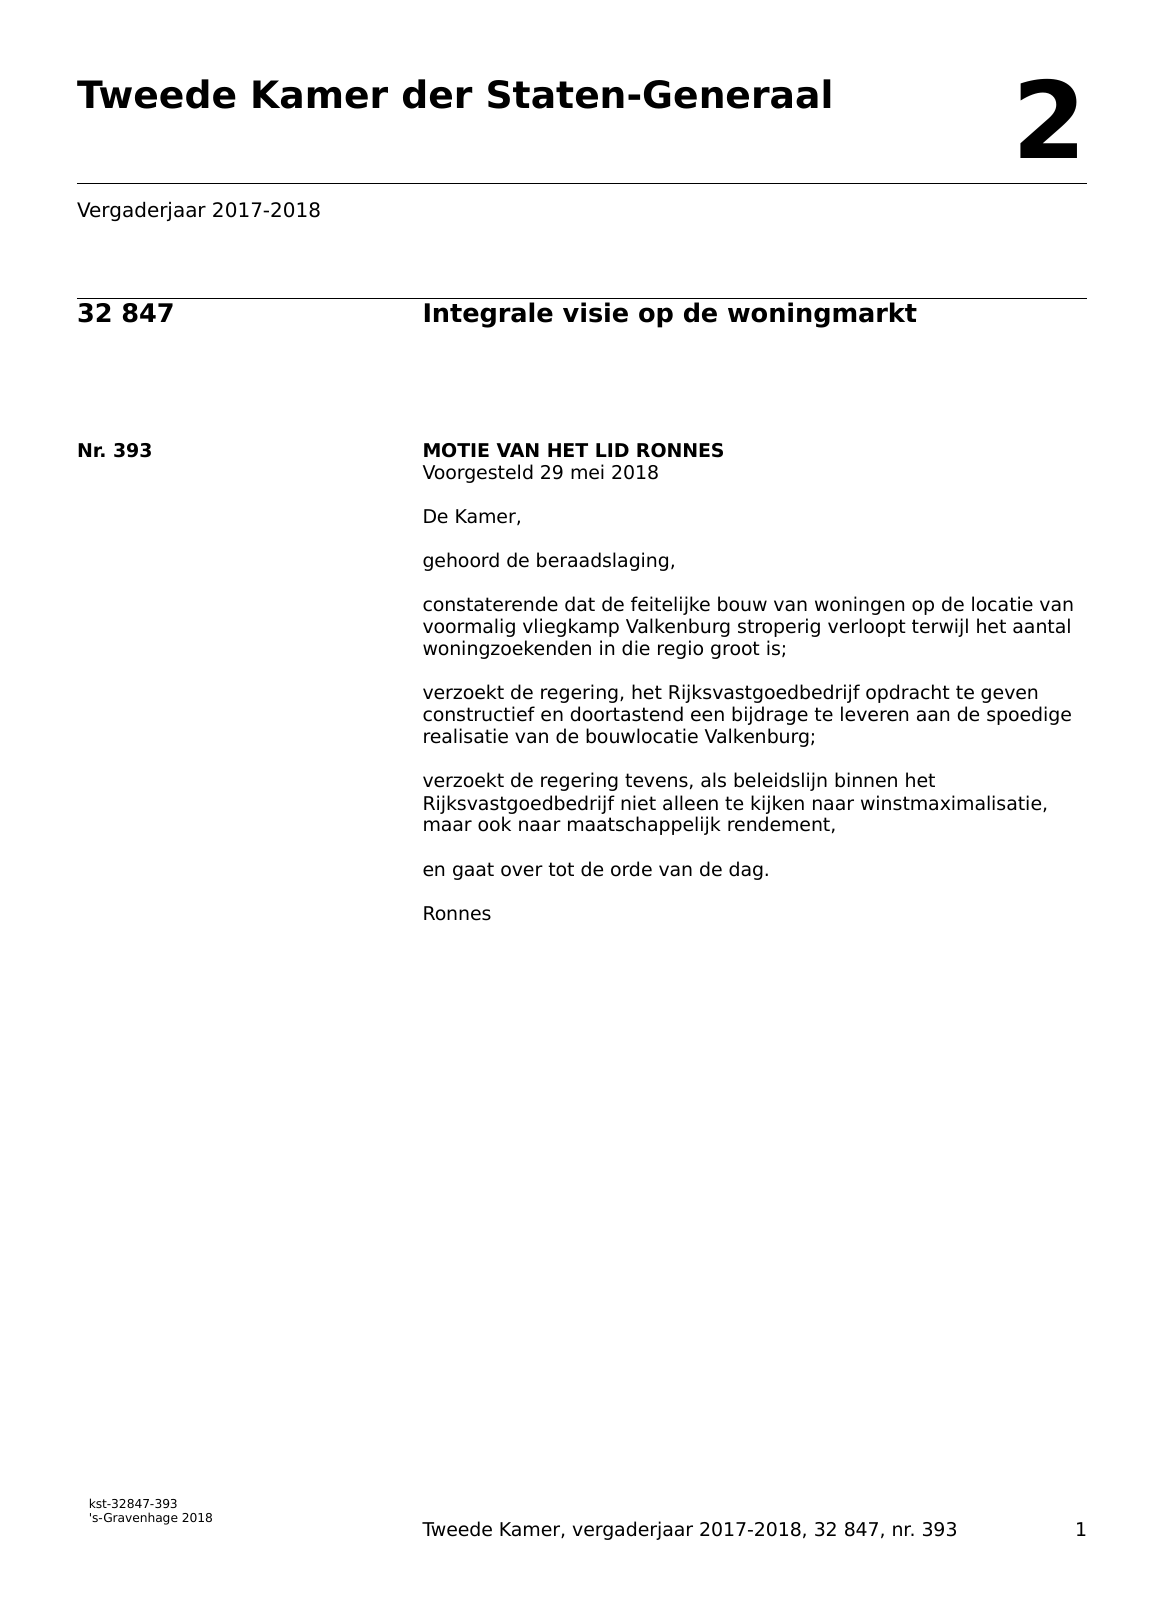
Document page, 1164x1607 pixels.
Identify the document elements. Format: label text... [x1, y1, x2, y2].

subtitle 32 847 Integrale visie op de woningmarkt [77, 299, 1087, 329]
text constaterende dat de feitelijke bouw van woningen op de locatie van voormalig vliegkamp Valkenburg stroperig verloopt terwijl het aantal woningzoekenden in die regio groot is; [422, 594, 1087, 660]
subtitle Nr. 393 MOTIE VAN HET LID RONNES [77, 440, 1087, 462]
table_header Tweede Kamer der Staten-Generaal [77, 59, 886, 183]
text kst-32847-393 [88, 1497, 323, 1511]
text De Kamer, [422, 506, 1087, 528]
text gehoord de beraadslaging, [422, 550, 1087, 572]
text en gaat over tot de orde van de dag. [422, 858, 1087, 881]
text 's-Gravenhage 2018 [88, 1511, 323, 1525]
table_cell Vergaderjaar 2017-2018 [77, 184, 1087, 298]
text Ronnes [422, 903, 1087, 925]
table_header 2 [886, 59, 1087, 183]
text Voorgesteld 29 mei 2018 [422, 462, 1087, 484]
text verzoekt de regering tevens, als beleidslijn binnen het Rijksvastgoedbedrijf niet alleen te kijken naar winstmaximalisatie, maar ook naar maatschappelijk rendement, [422, 770, 1087, 836]
text verzoekt de regering, het Rijksvastgoedbedrijf opdracht te geven constructief en doortastend een bijdrage te leveren aan de spoedige realisatie van de bouwlocatie Valkenburg; [422, 682, 1087, 748]
